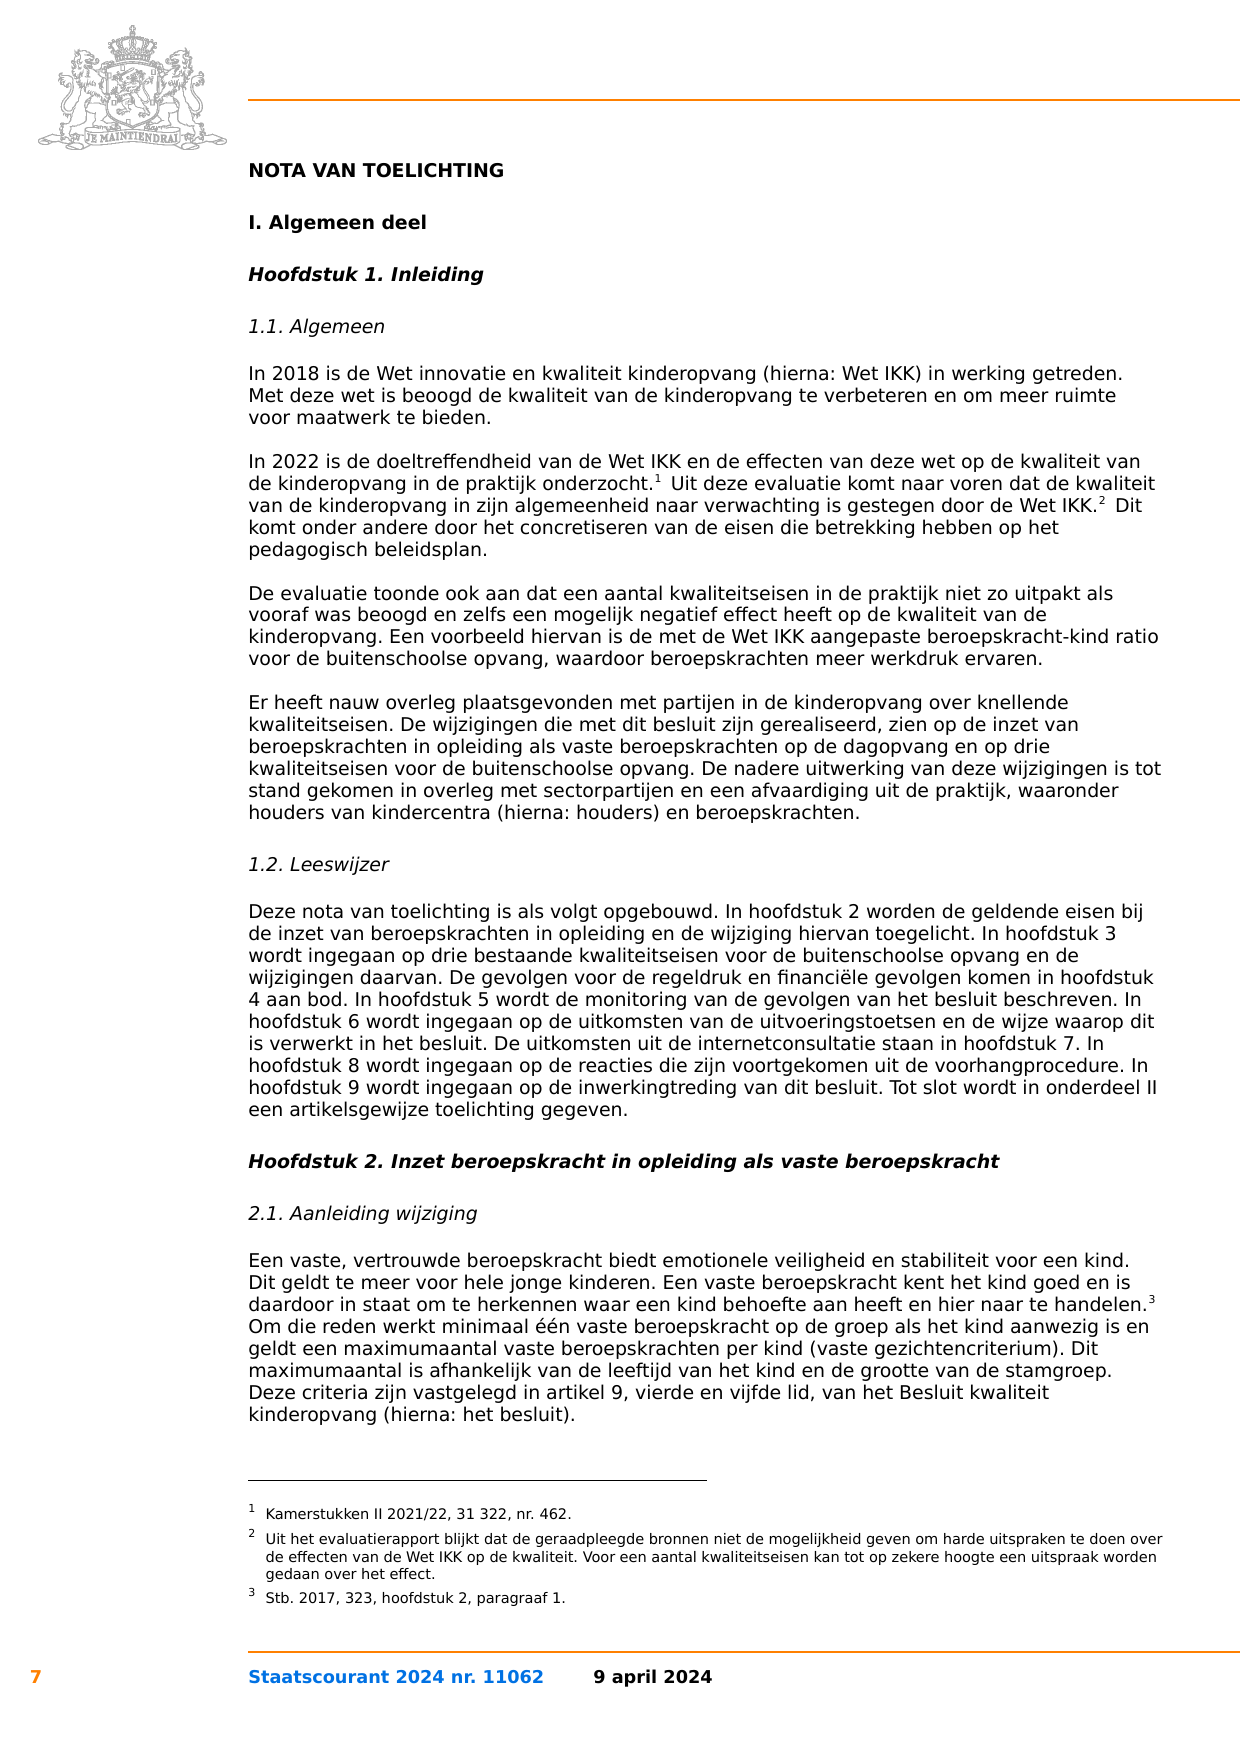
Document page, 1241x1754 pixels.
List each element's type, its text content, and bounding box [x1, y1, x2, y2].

subtitle 2.1. Aanleiding wijziging [248, 1203, 1163, 1225]
text Er heeft nauw overleg plaatsgevonden met partijen in de kinderopvang over knellende kwaliteitseisen. De wijzigingen die met dit besluit zijn gerealiseerd, zien op de inzet van beroepskrachten in opleiding als vaste beroepskrachten op de dagopvang en op drie kwaliteitseisen voor de buitenschoolse opvang. De nadere uitwerking van deze wijzigingen is tot stand gekomen in overleg met sectorpartijen en een afvaardiging uit de praktijk, waaronder houders van kindercentra (hierna: houders) en beroepskrachten. [248, 692, 1163, 824]
subtitle 1.2. Leeswijzer [248, 854, 1163, 876]
text Uit het evaluatierapport blijkt dat de geraadpleegde bronnen niet de mogelijkheid geven om harde uitspraken te doen over de effecten van de Wet IKK op de kwaliteit. Voor een aantal kwaliteitseisen kan tot op zekere hoogte een uitspraak worden gedaan over het effect. [248, 1527, 1163, 1583]
text Een vaste, vertrouwde beroepskracht biedt emotionele veiligheid en stabiliteit voor een kind. Dit geldt te meer voor hele jonge kinderen. Een vaste beroepskracht kent het kind goed en is daardoor in staat om te herkennen waar een kind behoefte aan heeft en hier naar te handelen. Om die reden werkt minimaal één vaste beroepskracht op de groep als het kind aanwezig is en geldt een maximumaantal vaste beroepskrachten per kind (vaste gezichtencriterium). Dit maximumaantal is afhankelijk van de leeftijd van het kind en de grootte van de stamgroep. Deze criteria zijn vastgelegd in artikel 9, vierde en vijfde lid, van het Besluit kwaliteit kinderopvang (hierna: het besluit). [248, 1250, 1163, 1426]
text In 2022 is de doeltreffendheid van de Wet IKK en de effecten van deze wet op de kwaliteit van de kinderopvang in de praktijk onderzocht. Uit deze evaluatie komt naar voren dat de kwaliteit van de kinderopvang in zijn algemeenheid naar verwachting is gestegen door de Wet IKK. Dit komt onder andere door het concretiseren van de eisen die betrekking hebben op het pedagogisch beleidsplan. [248, 451, 1163, 561]
picture [38, 25, 227, 150]
text Stb. 2017, 323, hoofdstuk 2, paragraaf 1. [248, 1586, 1163, 1608]
text In 2018 is de Wet innovatie en kwaliteit kinderopvang (hierna: Wet IKK) in werking getreden. Met deze wet is beoogd de kwaliteit van de kinderopvang te verbeteren en om meer ruimte voor maatwerk te bieden. [248, 363, 1163, 429]
subtitle 1.1. Algemeen [248, 316, 1163, 338]
text Kamerstukken II 2021/22, 31 322, nr. 462. [248, 1502, 1163, 1524]
subtitle Hoofdstuk 1. Inleiding [248, 264, 1163, 286]
text Deze nota van toelichting is als volgt opgebouwd. In hoofdstuk 2 worden de geldende eisen bij de inzet van beroepskrachten in opleiding en de wijziging hiervan toegelicht. In hoofdstuk 3 wordt ingegaan op drie bestaande kwaliteitseisen voor de buitenschoolse opvang en de wijzigingen daarvan. De gevolgen voor de regeldruk en financiële gevolgen komen in hoofdstuk 4 aan bod. In hoofdstuk 5 wordt de monitoring van de gevolgen van het besluit beschreven. In hoofdstuk 6 wordt ingegaan op de uitkomsten van de uitvoeringstoetsen en de wijze waarop dit is verwerkt in het besluit. De uitkomsten uit de internetconsultatie staan in hoofdstuk 7. In hoofdstuk 8 wordt ingegaan op de reacties die zijn voortgekomen uit de voorhangprocedure. In hoofdstuk 9 wordt ingegaan op de inwerkingtreding van dit besluit. Tot slot wordt in onderdeel II een artikelsgewijze toelichting gegeven. [248, 901, 1163, 1121]
subtitle Hoofdstuk 2. Inzet beroepskracht in opleiding als vaste beroepskracht [248, 1151, 1163, 1173]
text De evaluatie toonde ook aan dat een aantal kwaliteitseisen in de praktijk niet zo uitpakt als vooraf was beoogd en zelfs een mogelijk negatief effect heeft op de kwaliteit van de kinderopvang. Een voorbeeld hiervan is de met de Wet IKK aangepaste beroepskracht-kind ratio voor de buitenschoolse opvang, waardoor beroepskrachten meer werkdruk ervaren. [248, 582, 1163, 670]
subtitle NOTA VAN TOELICHTING [248, 160, 1163, 182]
subtitle I. Algemeen deel [248, 212, 1163, 234]
